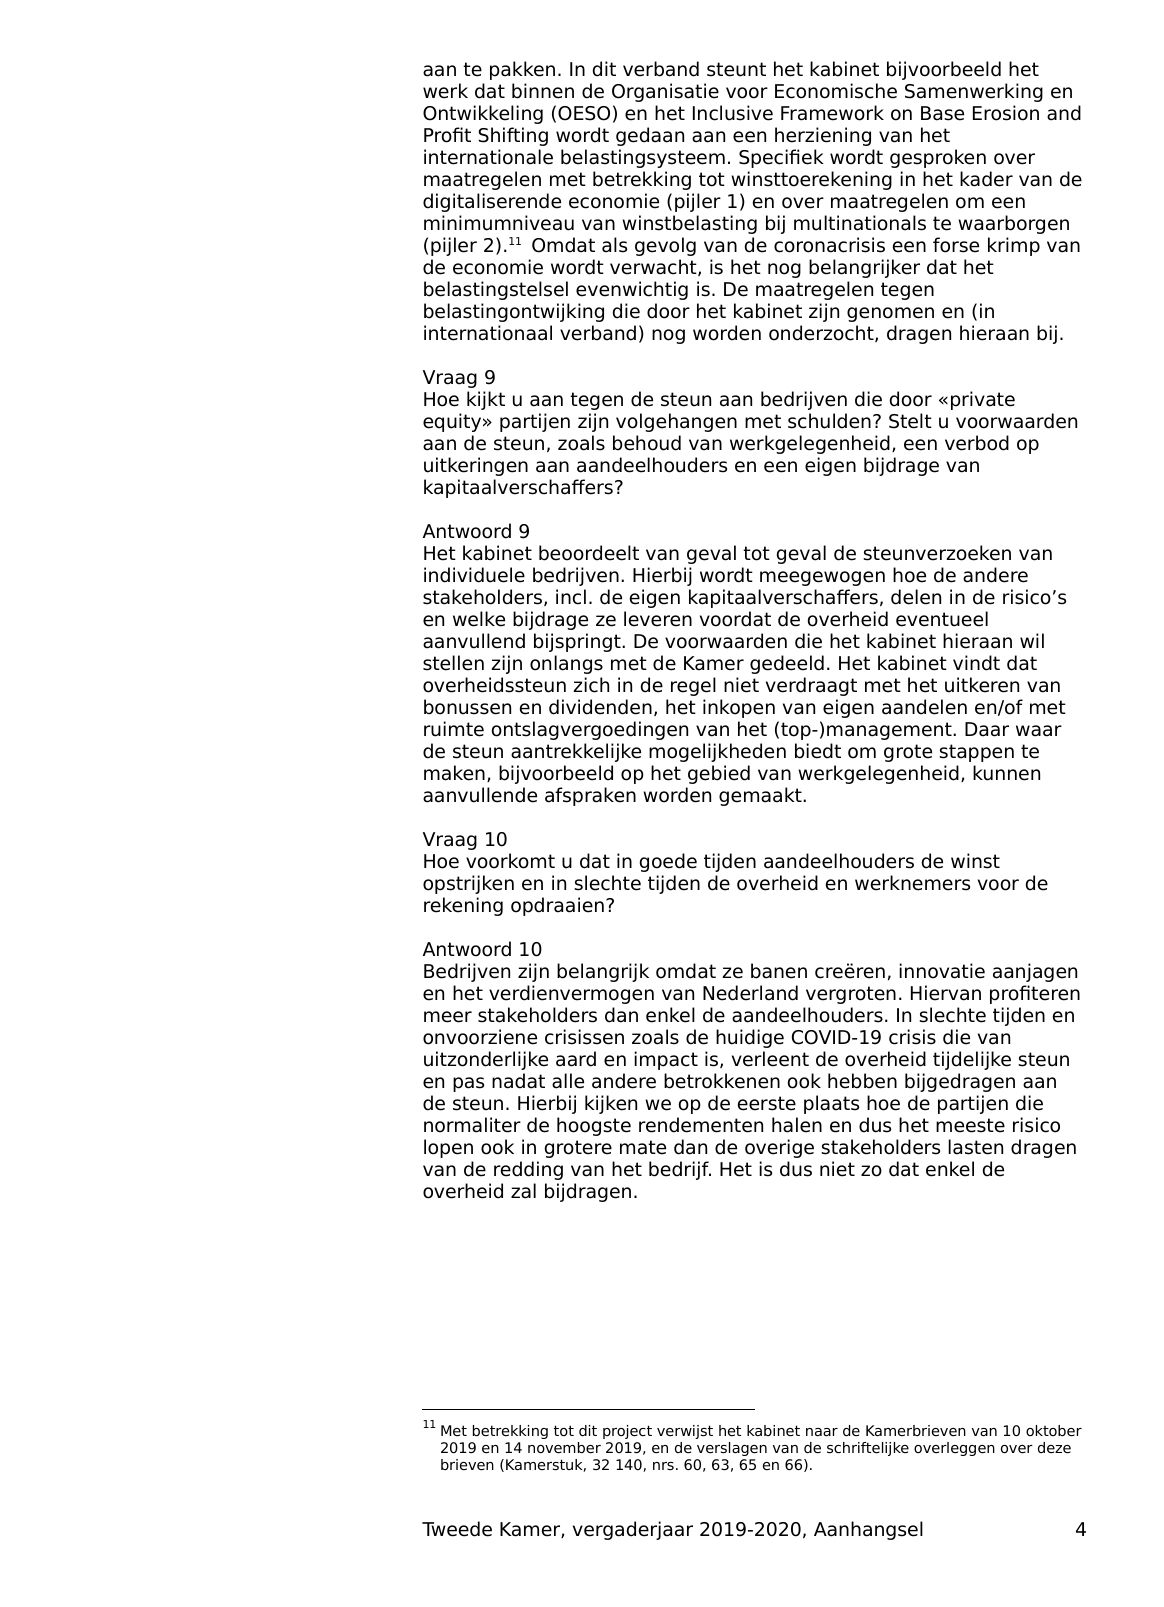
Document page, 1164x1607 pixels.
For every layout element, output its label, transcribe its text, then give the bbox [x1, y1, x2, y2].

text aan te pakken. In dit verband steunt het kabinet bijvoorbeeld het werk dat binnen de Organisatie voor Economische Samenwerking en Ontwikkeling (OESO) en het Inclusive Framework on Base Erosion and Profit Shifting wordt gedaan aan een herziening van het internationale belastingsysteem. Specifiek wordt gesproken over maatregelen met betrekking tot winsttoerekening in het kader van de digitaliserende economie (pijler 1) en over maatregelen om een minimumniveau van winstbelasting bij multinationals te waarborgen (pijler 2). Omdat als gevolg van de coronacrisis een forse krimp van de economie wordt verwacht, is het nog belangrijker dat het belastingstelsel evenwichtig is. De maatregelen tegen belastingontwijking die door het kabinet zijn genomen en (in internationaal verband) nog worden onderzocht, dragen hieraan bij. [422, 59, 1087, 345]
text Antwoord 10 [422, 939, 1087, 961]
text Hoe voorkomt u dat in goede tijden aandeelhouders de winst opstrijken en in slechte tijden de overheid en werknemers voor de rekening opdraaien? [422, 851, 1087, 917]
text Antwoord 9 [422, 521, 1087, 543]
text Vraag 9 [422, 367, 1087, 389]
text Vraag 10 [422, 829, 1087, 851]
text Bedrijven zijn belangrijk omdat ze banen creëren, innovatie aanjagen en het verdienvermogen van Nederland vergroten. Hiervan profiteren meer stakeholders dan enkel de aandeelhouders. In slechte tijden en onvoorziene crisissen zoals de huidige COVID-19 crisis die van uitzonderlijke aard en impact is, verleent de overheid tijdelijke steun en pas nadat alle andere betrokkenen ook hebben bijgedragen aan de steun. Hierbij kijken we op de eerste plaats hoe de partijen die normaliter de hoogste rendementen halen en dus het meeste risico lopen ook in grotere mate dan de overige stakeholders lasten dragen van de redding van het bedrijf. Het is dus niet zo dat enkel de overheid zal bijdragen. [422, 961, 1087, 1203]
text Met betrekking tot dit project verwijst het kabinet naar de Kamerbrieven van 10 oktober 2019 en 14 november 2019, en de verslagen van de schriftelijke overleggen over deze brieven (Kamerstuk, 32 140, nrs. 60, 63, 65 en 66). [422, 1418, 1087, 1474]
text Het kabinet beoordeelt van geval tot geval de steunverzoeken van individuele bedrijven. Hierbij wordt meegewogen hoe de andere stakeholders, incl. de eigen kapitaalverschaffers, delen in de risico’s en welke bijdrage ze leveren voordat de overheid eventueel aanvullend bijspringt. De voorwaarden die het kabinet hieraan wil stellen zijn onlangs met de Kamer gedeeld. Het kabinet vindt dat overheidssteun zich in de regel niet verdraagt met het uitkeren van bonussen en dividenden, het inkopen van eigen aandelen en/of met ruimte ontslagvergoedingen van het (top-)management. Daar waar de steun aantrekkelijke mogelijkheden biedt om grote stappen te maken, bijvoorbeeld op het gebied van werkgelegenheid, kunnen aanvullende afspraken worden gemaakt. [422, 543, 1087, 807]
text Hoe kijkt u aan tegen de steun aan bedrijven die door «private equity» partijen zijn volgehangen met schulden? Stelt u voorwaarden aan de steun, zoals behoud van werkgelegenheid, een verbod op uitkeringen aan aandeelhouders en een eigen bijdrage van kapitaalverschaffers? [422, 389, 1087, 499]
